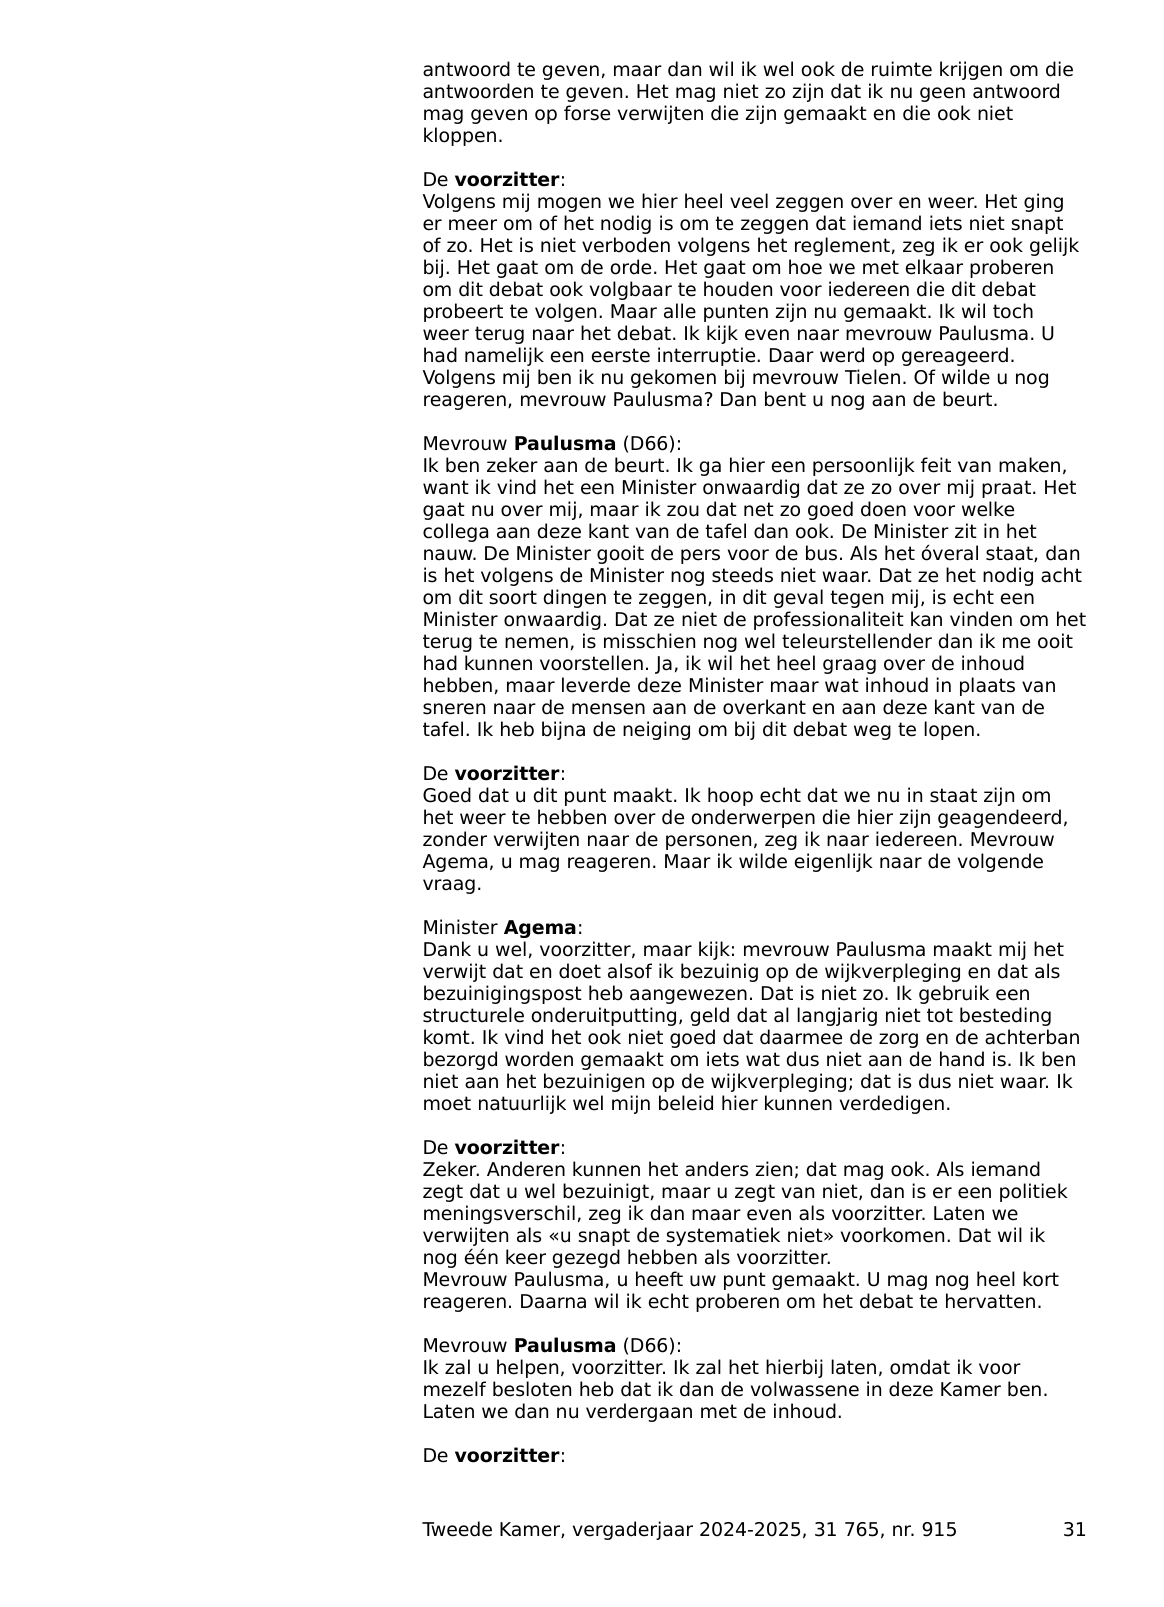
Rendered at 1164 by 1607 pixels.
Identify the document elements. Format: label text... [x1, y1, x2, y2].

text Dank u wel, voorzitter, maar kijk: mevrouw Paulusma maakt mij het verwijt dat en doet alsof ik bezuinig op de wijkverpleging en dat als bezuinigingspost heb aangewezen. Dat is niet zo. Ik gebruik een structurele onderuitputting, geld dat al langjarig niet tot besteding komt. Ik vind het ook niet goed dat daarmee de zorg en de achterban bezorgd worden gemaakt om iets wat dus niet aan de hand is. Ik ben niet aan het bezuinigen op de wijkverpleging; dat is dus niet waar. Ik moet natuurlijk wel mijn beleid hier kunnen verdedigen. [422, 939, 1087, 1115]
text antwoord te geven, maar dan wil ik wel ook de ruimte krijgen om die antwoorden te geven. Het mag niet zo zijn dat ik nu geen antwoord mag geven op forse verwijten die zijn gemaakt en die ook niet kloppen. [422, 59, 1087, 147]
text Volgens mij mogen we hier heel veel zeggen over en weer. Het ging er meer om of het nodig is om te zeggen dat iemand iets niet snapt of zo. Het is niet verboden volgens het reglement, zeg ik er ook gelijk bij. Het gaat om de orde. Het gaat om hoe we met elkaar proberen om dit debat ook volgbaar te houden voor iedereen die dit debat probeert te volgen. Maar alle punten zijn nu gemaakt. Ik wil toch weer terug naar het debat. Ik kijk even naar mevrouw Paulusma. U had namelijk een eerste interruptie. Daar werd op gereageerd. Volgens mij ben ik nu gekomen bij mevrouw Tielen. Of wilde u nog reageren, mevrouw Paulusma? Dan bent u nog aan de beurt. [422, 191, 1087, 411]
text Mevrouw Paulusma (D66): [422, 433, 1087, 455]
text De voorzitter: [422, 1137, 1087, 1159]
text Minister Agema: [422, 917, 1087, 939]
text Mevrouw Paulusma, u heeft uw punt gemaakt. U mag nog heel kort reageren. Daarna wil ik echt proberen om het debat te hervatten. [422, 1269, 1087, 1313]
text Ik ben zeker aan de beurt. Ik ga hier een persoonlijk feit van maken, want ik vind het een Minister onwaardig dat ze zo over mij praat. Het gaat nu over mij, maar ik zou dat net zo goed doen voor welke collega aan deze kant van de tafel dan ook. De Minister zit in het nauw. De Minister gooit de pers voor de bus. Als het óveral staat, dan is het volgens de Minister nog steeds niet waar. Dat ze het nodig acht om dit soort dingen te zeggen, in dit geval tegen mij, is echt een Minister onwaardig. Dat ze niet de professionaliteit kan vinden om het terug te nemen, is misschien nog wel teleurstellender dan ik me ooit had kunnen voorstellen. Ja, ik wil het heel graag over de inhoud hebben, maar leverde deze Minister maar wat inhoud in plaats van sneren naar de mensen aan de overkant en aan deze kant van de tafel. Ik heb bijna de neiging om bij dit debat weg te lopen. [422, 455, 1087, 741]
text Ik zal u helpen, voorzitter. Ik zal het hierbij laten, omdat ik voor mezelf besloten heb dat ik dan de volwassene in deze Kamer ben. Laten we dan nu verdergaan met de inhoud. [422, 1357, 1087, 1423]
text De voorzitter: [422, 763, 1087, 785]
text De voorzitter: [422, 169, 1087, 191]
text Mevrouw Paulusma (D66): [422, 1335, 1087, 1357]
text Goed dat u dit punt maakt. Ik hoop echt dat we nu in staat zijn om het weer te hebben over de onderwerpen die hier zijn geagendeerd, zonder verwijten naar de personen, zeg ik naar iedereen. Mevrouw Agema, u mag reageren. Maar ik wilde eigenlijk naar de volgende vraag. [422, 785, 1087, 895]
text De voorzitter: [422, 1445, 1087, 1467]
text Zeker. Anderen kunnen het anders zien; dat mag ook. Als iemand zegt dat u wel bezuinigt, maar u zegt van niet, dan is er een politiek meningsverschil, zeg ik dan maar even als voorzitter. Laten we verwijten als «u snapt de systematiek niet» voorkomen. Dat wil ik nog één keer gezegd hebben als voorzitter. [422, 1159, 1087, 1269]
